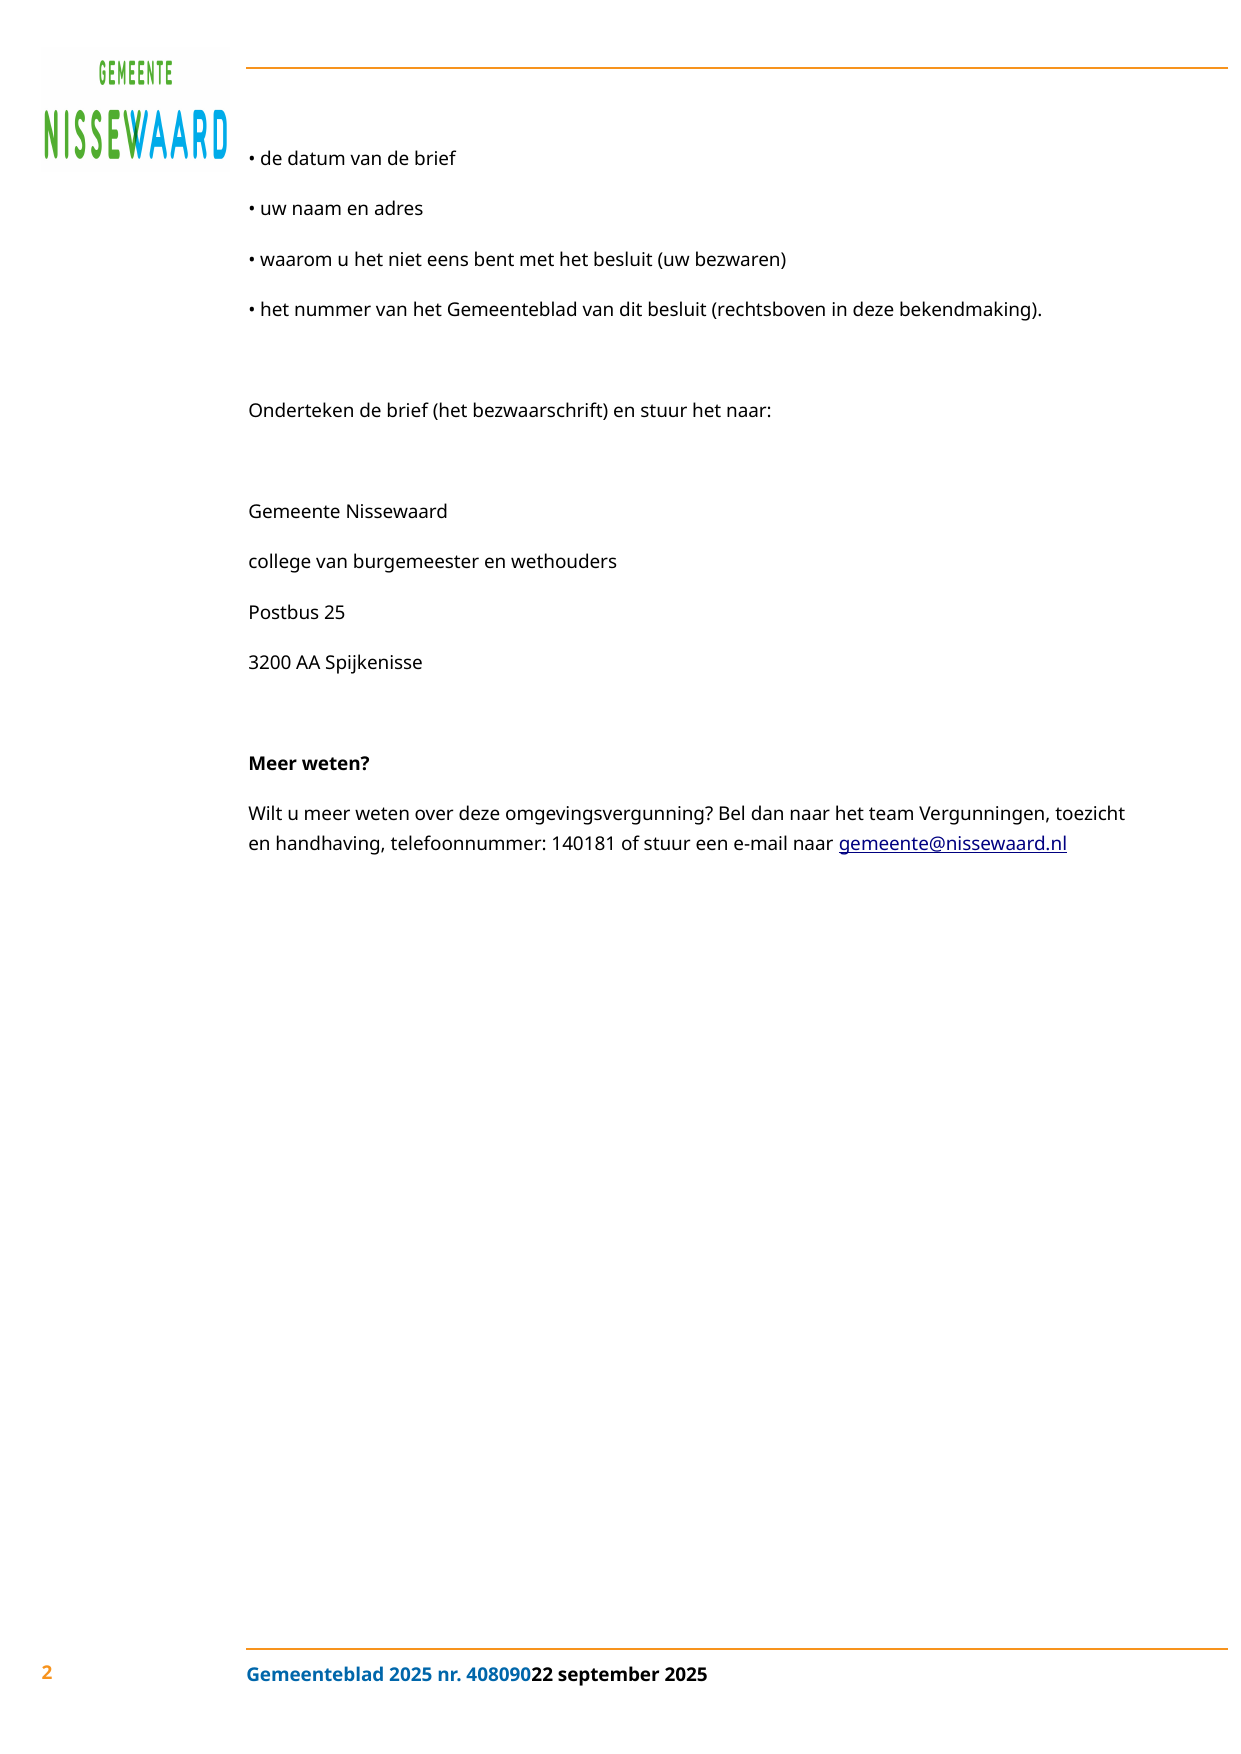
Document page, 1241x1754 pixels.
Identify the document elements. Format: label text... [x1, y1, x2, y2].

text Meer weten? [248, 750, 1152, 776]
text Gemeente Nissewaard [248, 498, 1152, 524]
text • het nummer van het Gemeenteblad van dit besluit (rechtsboven in deze bekendmaking). [248, 296, 1152, 322]
text Postbus 25 [248, 599, 1152, 625]
picture [41, 47, 231, 172]
text college van burgemeester en wethouders [248, 548, 1152, 574]
text Wilt u meer weten over deze omgevingsvergunning? Bel dan naar het team Vergunningen, toezicht en handhaving, telefoonnummer: 140181 of stuur een e-mail naar gemeente@nissewaard.nl [248, 801, 1152, 856]
text 3200 AA Spijkenisse [248, 649, 1152, 675]
text • waarom u het niet eens bent met het besluit (uw bezwaren) [248, 246, 1152, 272]
text • uw naam en adres [248, 196, 1152, 221]
text • de datum van de brief [248, 145, 1152, 171]
text Onderteken de brief (het bezwaarschrift) en stuur het naar: [248, 397, 1152, 423]
